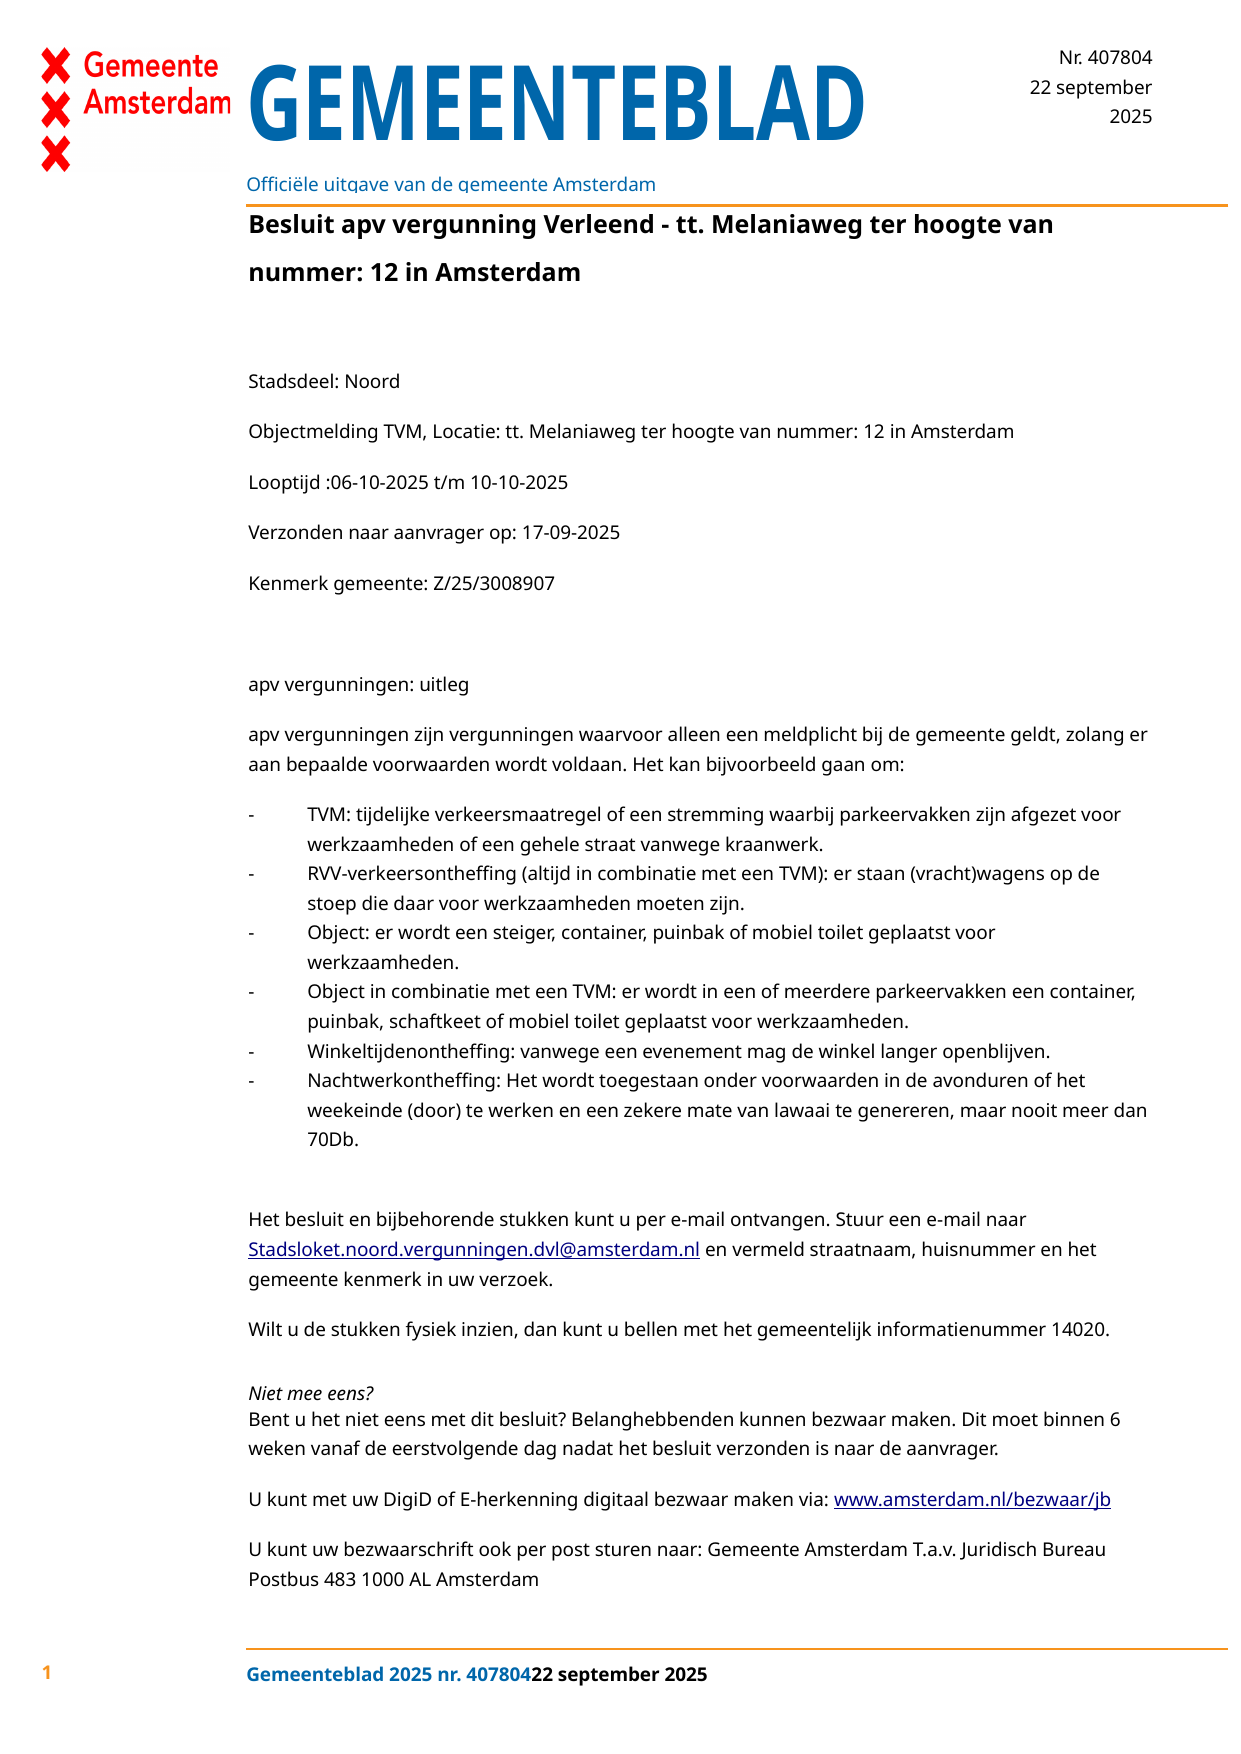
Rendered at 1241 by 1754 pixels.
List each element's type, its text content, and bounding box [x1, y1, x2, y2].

picture [41, 47, 231, 172]
list Object: er wordt een steiger, container, puinbak of mobiel toilet geplaatst voor werkzaamheden. [248, 919, 1152, 975]
text U kunt met uw DigiD of E-herkenning digitaal bezwaar maken via: www.amsterdam.nl/bezwaar/jb [248, 1486, 1152, 1512]
text Bent u het niet eens met dit besluit? Belanghebbenden kunnen bezwaar maken. Dit moet binnen 6 weken vanaf de eerstvolgende dag nadat het besluit verzonden is naar de aanvrager. [248, 1406, 1152, 1461]
list TVM: tijdelijke verkeersmaatregel of een stremming waarbij parkeervakken zijn afgezet voor werkzaamheden of een gehele straat vanwege kraanwerk. [248, 801, 1152, 857]
text apv vergunningen zijn vergunningen waarvoor alleen een meldplicht bij de gemeente geldt, zolang er aan bepaalde voorwaarden wordt voldaan. Het kan bijvoorbeeld gaan om: [248, 721, 1152, 777]
text Kenmerk gemeente: Z/25/3008907 [248, 570, 1152, 596]
text apv vergunningen: uitleg [248, 671, 1152, 697]
text Verzonden naar aanvrager op: 17-09-2025 [248, 519, 1152, 545]
list Winkeltijdenontheffing: vanwege een evenement mag de winkel langer openblijven. [248, 1038, 1152, 1064]
text Het besluit en bijbehorende stukken kunt u per e-mail ontvangen. Stuur een e-mail naar Stadsloket.noord.vergunningen.dvl@amsterdam.nl en vermeld straatnaam, huisnummer en het gemeente kenmerk in uw verzoek. [248, 1207, 1152, 1292]
text Besluit apv vergunning Verleend - tt. Melaniaweg ter hoogte van nummer: 12 in Amsterdam [248, 207, 1152, 288]
text Objectmelding TVM, Locatie: tt. Melaniaweg ter hoogte van nummer: 12 in Amsterdam [248, 419, 1152, 444]
text U kunt uw bezwaarschrift ook per post sturen naar: Gemeente Amsterdam T.a.v. Juridisch Bureau Postbus 483 1000 AL Amsterdam [248, 1536, 1152, 1592]
text Stadsdeel: Noord [248, 368, 1152, 394]
text Looptijd :06-10-2025 t/m 10-10-2025 [248, 469, 1152, 495]
list Object in combinatie met een TVM: er wordt in een of meerdere parkeervakken een container, puinbak, schaftkeet of mobiel toilet geplaatst voor werkzaamheden. [248, 979, 1152, 1034]
text Wilt u de stukken fysiek inzien, dan kunt u bellen met het gemeentelijk informatienummer 14020. [248, 1316, 1152, 1342]
list Nachtwerkontheffing: Het wordt toegestaan onder voorwaarden in de avonduren of het weekeinde (door) te werken en een zekere mate van lawaai te genereren, maar nooit meer dan 70Db. [248, 1067, 1152, 1152]
list RVV-verkeersontheffing (altijd in combinatie met een TVM): er staan (vracht)wagens op de stoep die daar voor werkzaamheden moeten zijn. [248, 860, 1152, 916]
text Niet mee eens? [248, 1380, 1152, 1406]
